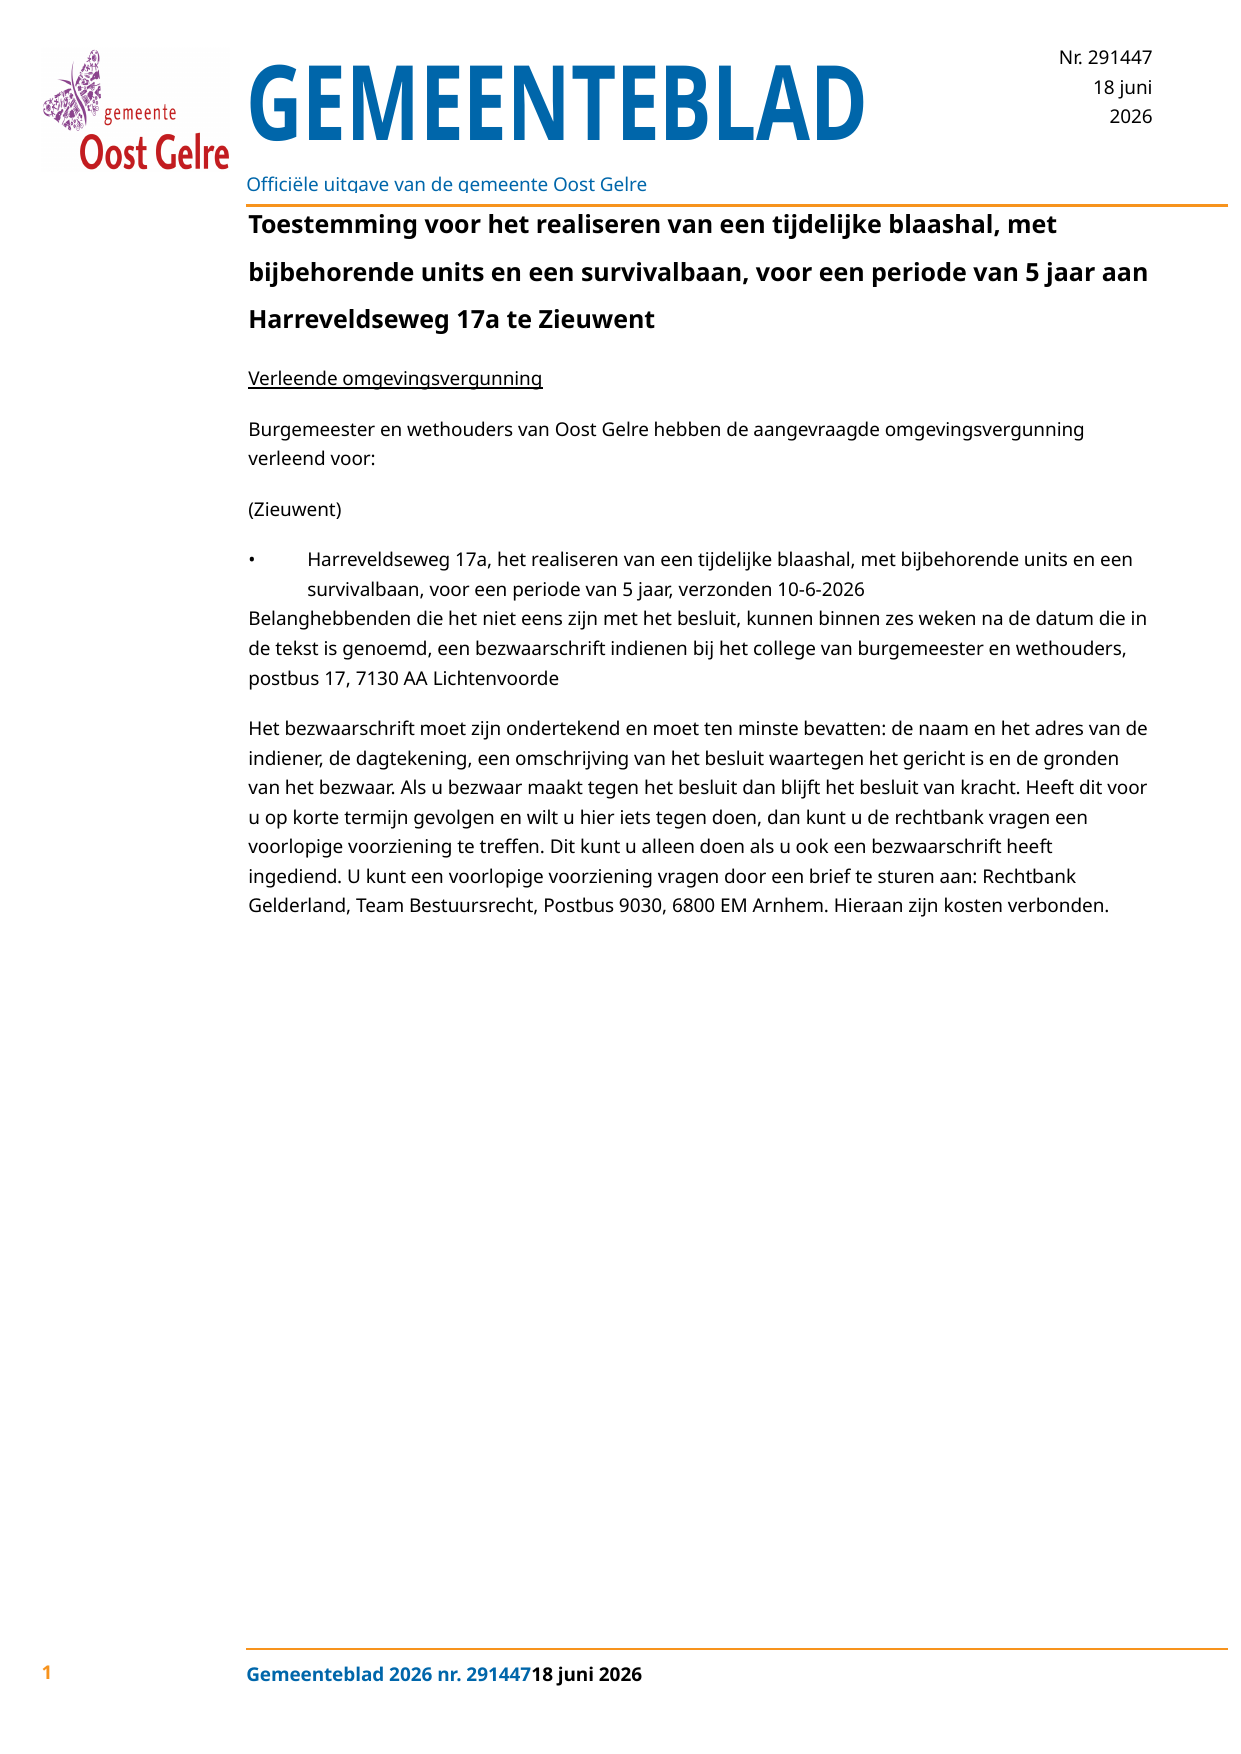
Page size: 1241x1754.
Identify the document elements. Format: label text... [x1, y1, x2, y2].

text Het bezwaarschrift moet zijn ondertekend en moet ten minste bevatten: de naam en het adres van de indiener, de dagtekening, een omschrijving van het besluit waartegen het gericht is en de gronden van het bezwaar. Als u bezwaar maakt tegen het besluit dan blijft het besluit van kracht. Heeft dit voor u op korte termijn gevolgen en wilt u hier iets tegen doen, dan kunt u de rechtbank vragen een voorlopige voorziening te treffen. Dit kunt u alleen doen als u ook een bezwaarschrift heeft ingediend. U kunt een voorlopige voorziening vragen door een brief te sturen aan: Rechtbank Gelderland, Team Bestuursrecht, Postbus 9030, 6800 EM Arnhem. Hieraan zijn kosten verbonden. [248, 715, 1152, 918]
text Burgemeester en wethouders van Oost Gelre hebben de aangevraagde omgevingsvergunning verleend voor: [248, 416, 1152, 471]
text Verleende omgevingsvergunning [248, 366, 1152, 391]
text Toestemming voor het realiseren van een tijdelijke blaashal, met bijbehorende units en een survivalbaan, voor een periode van 5 jaar aan Harreveldseweg 17a te Zieuwent [248, 207, 1152, 336]
list Harreveldseweg 17a, het realiseren van een tijdelijke blaashal, met bijbehorende units en een survivalbaan, voor een periode van 5 jaar, verzonden 10-6-2026 [248, 546, 1152, 602]
picture [41, 47, 231, 172]
text (Zieuwent) [248, 496, 1152, 522]
text Belanghebbenden die het niet eens zijn met het besluit, kunnen binnen zes weken na de datum die in de tekst is genoemd, een bezwaarschrift indienen bij het college van burgemeester en wethouders, postbus 17, 7130 AA Lichtenvoorde [248, 606, 1152, 690]
